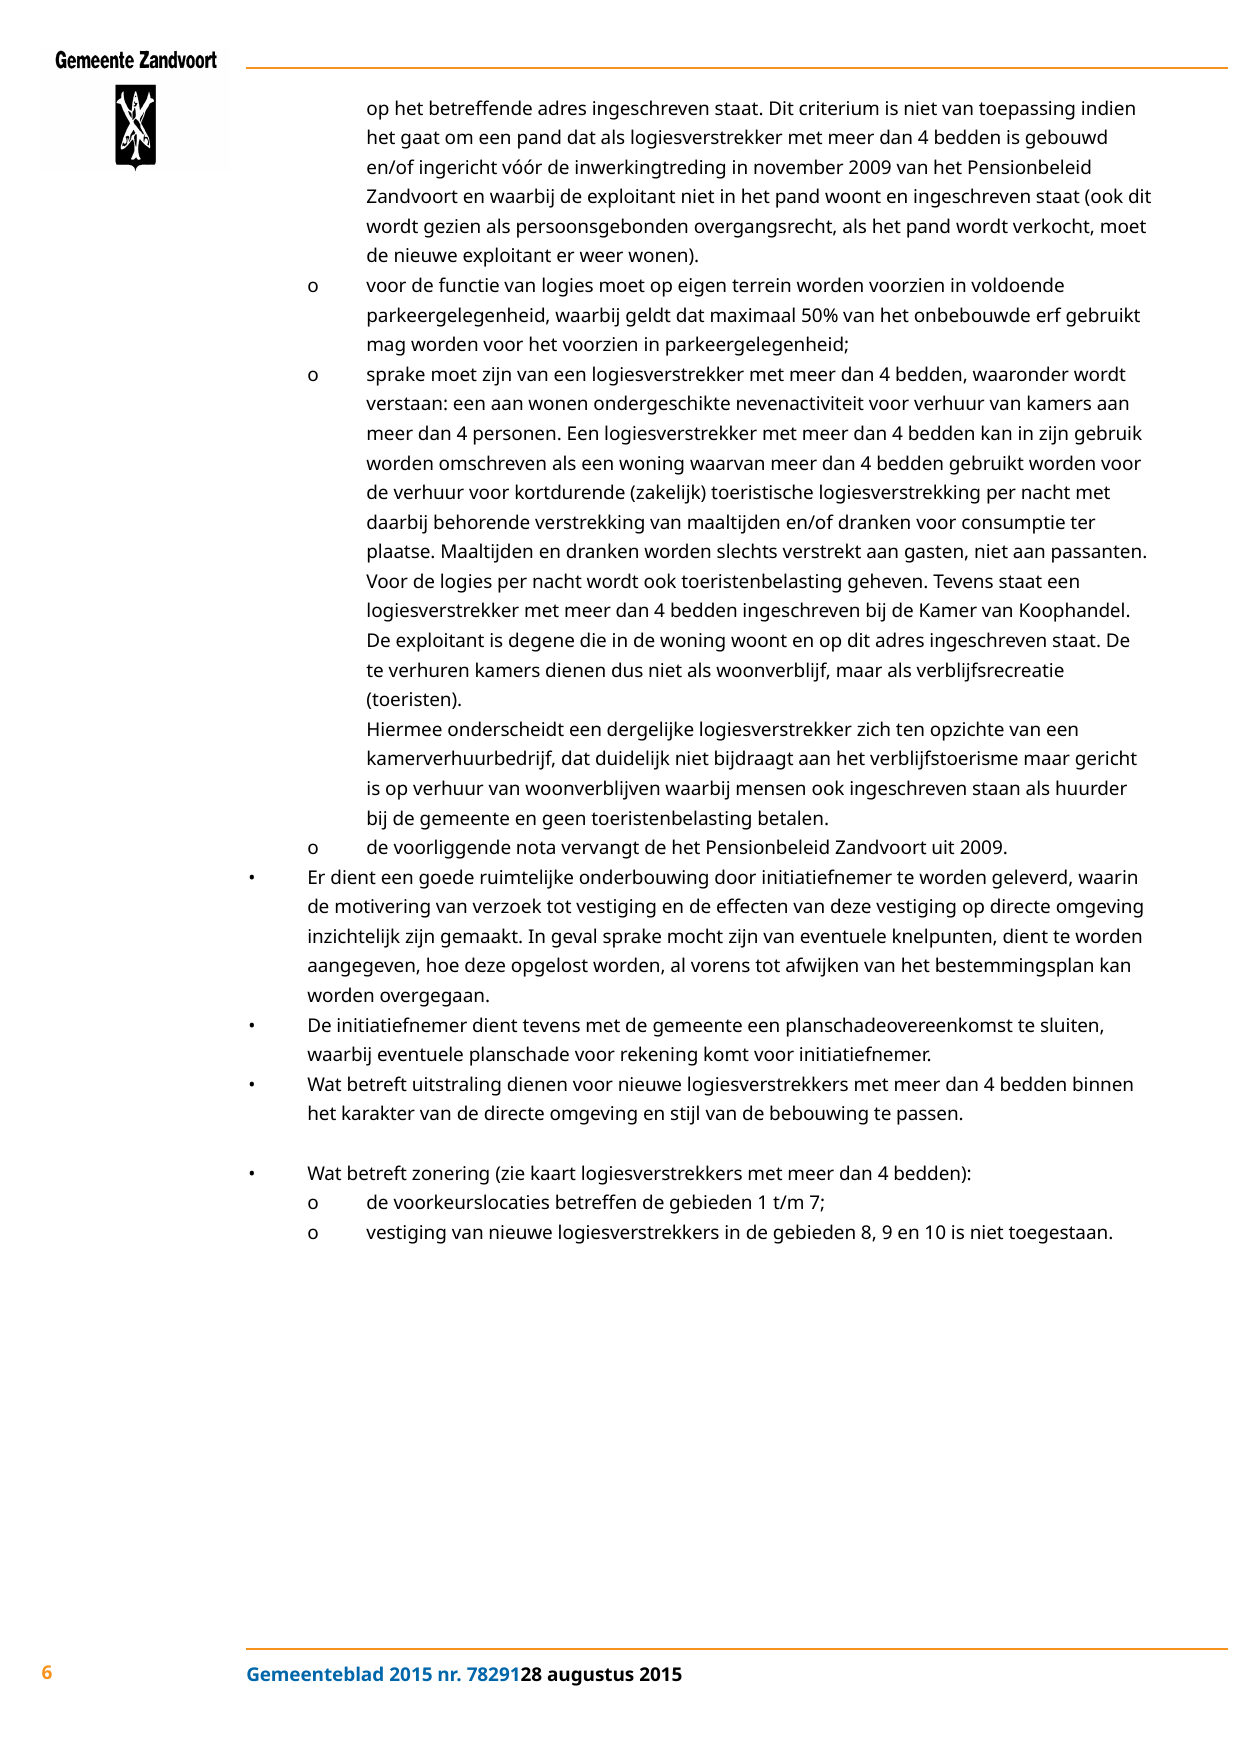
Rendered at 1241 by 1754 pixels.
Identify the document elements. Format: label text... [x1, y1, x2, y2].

list op het betreffende adres ingeschreven staat. Dit criterium is niet van toepassing indien het gaat om een pand dat als logiesverstrekker met meer dan 4 bedden is gebouwd en/of ingericht vóór de inwerkingtreding in november 2009 van het Pensionbeleid Zandvoort en waarbij de exploitant niet in het pand woont en ingeschreven staat (ook dit wordt gezien als persoonsgebonden overgangsrecht, als het pand wordt verkocht, moet de nieuwe exploitant er weer wonen). [307, 95, 1152, 268]
list vestiging van nieuwe logiesverstrekkers in de gebieden 8, 9 en 10 is niet toegestaan. [307, 1219, 1152, 1245]
list Wat betreft zonering (zie kaart logiesverstrekkers met meer dan 4 bedden): [248, 1160, 1152, 1186]
list Wat betreft uitstraling dienen voor nieuwe logiesverstrekkers met meer dan 4 bedden binnen het karakter van de directe omgeving en stijl van de bebouwing te passen. [248, 1071, 1152, 1126]
list de voorliggende nota vervangt de het Pensionbeleid Zandvoort uit 2009. [307, 834, 1152, 860]
list De initiatiefnemer dient tevens met de gemeente een planschadeovereenkomst te sluiten, waarbij eventuele planschade voor rekening komt voor initiatiefnemer. [248, 1012, 1152, 1067]
list Er dient een goede ruimtelijke onderbouwing door initiatiefnemer te worden geleverd, waarin de motivering van verzoek tot vestiging en de effecten van deze vestiging op directe omgeving inzichtelijk zijn gemaakt. In geval sprake mocht zijn van eventuele knelpunten, dient te worden aangegeven, hoe deze opgelost worden, al vorens tot afwijken van het bestemmingsplan kan worden overgegaan. [248, 864, 1152, 1008]
list de voorkeurslocaties betreffen de gebieden 1 t/m 7; [307, 1189, 1152, 1215]
list sprake moet zijn van een logiesverstrekker met meer dan 4 bedden, waaronder wordt verstaan: een aan wonen ondergeschikte nevenactiviteit voor verhuur van kamers aan meer dan 4 personen. Een logiesverstrekker met meer dan 4 bedden kan in zijn gebruik worden omschreven als een woning waarvan meer dan 4 bedden gebruikt worden voor de verhuur voor kortdurende (zakelijk) toeristische logiesverstrekking per nacht met daarbij behorende verstrekking van maaltijden en/of dranken voor consumptie ter plaatse. Maaltijden en dranken worden slechts verstrekt aan gasten, niet aan passanten. Voor de logies per nacht wordt ook toeristenbelasting geheven. Tevens staat een logiesverstrekker met meer dan 4 bedden ingeschreven bij de Kamer van Koophandel. De exploitant is degene die in de woning woont en op dit adres ingeschreven staat. De te verhuren kamers dienen dus niet als woonverblijf, maar als verblijfsrecreatie (toeristen). [307, 361, 1152, 712]
list voor de functie van logies moet op eigen terrein worden voorzien in voldoende parkeergelegenheid, waarbij geldt dat maximaal 50% van het onbebouwde erf gebruikt mag worden voor het voorzien in parkeergelegenheid; [307, 272, 1152, 357]
list Hiermee onderscheidt een dergelijke logiesverstrekker zich ten opzichte van een kamerverhuurbedrijf, dat duidelijk niet bijdraagt aan het verblijfstoerisme maar gericht is op verhuur van woonverblijven waarbij mensen ook ingeschreven staan als huurder bij de gemeente en geen toeristenbelasting betalen. [307, 716, 1152, 831]
picture [41, 47, 231, 172]
